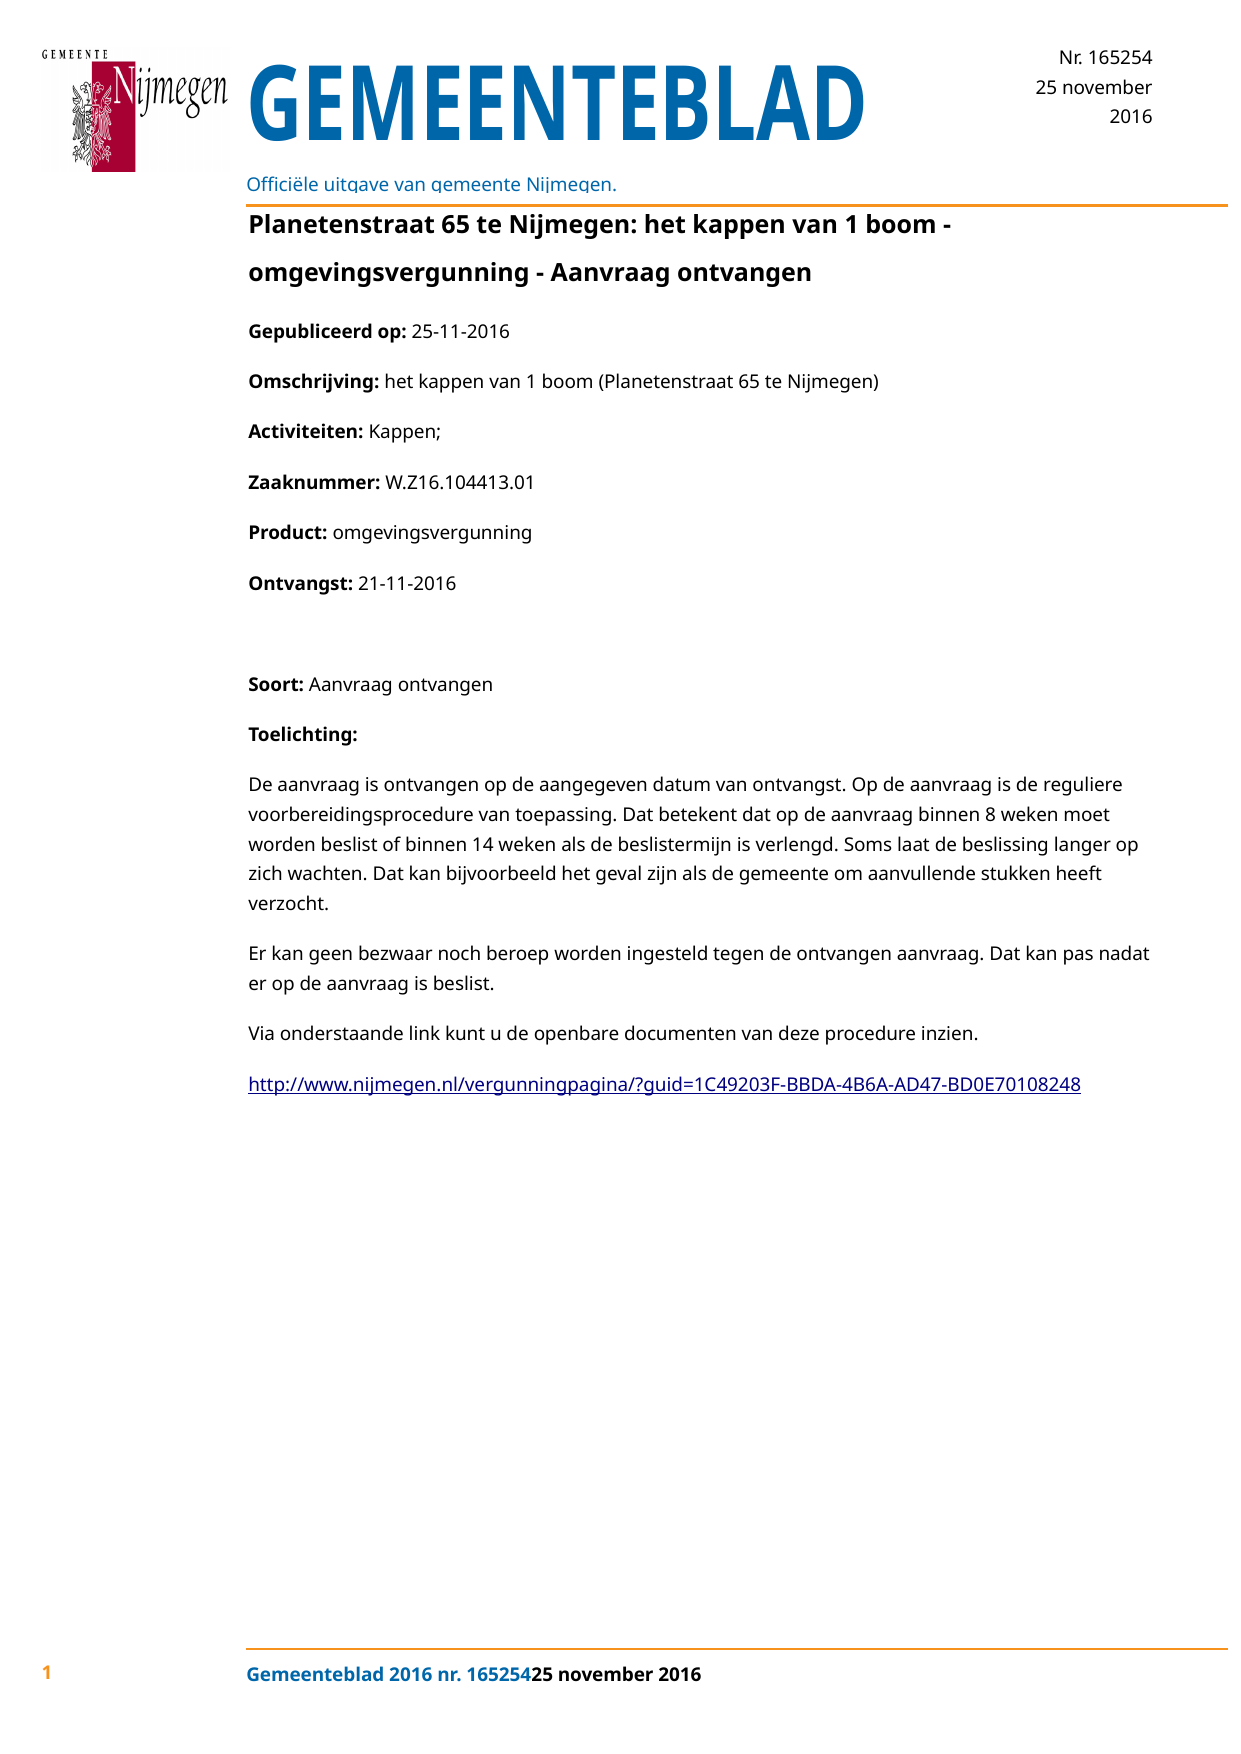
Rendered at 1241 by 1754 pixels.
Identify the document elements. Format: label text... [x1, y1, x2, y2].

text Activiteiten: Kappen; [248, 419, 1152, 444]
text http://www.nijmegen.nl/vergunningpagina/?guid=1C49203F-BBDA-4B6A-AD47-BD0E70108248 [248, 1071, 1152, 1097]
text Planetenstraat 65 te Nijmegen: het kappen van 1 boom - omgevingsvergunning - Aanvraag ontvangen [248, 207, 1152, 288]
text Zaaknummer: W.Z16.104413.01 [248, 469, 1152, 495]
text Er kan geen bezwaar noch beroep worden ingesteld tegen de ontvangen aanvraag. Dat kan pas nadat er op de aanvraag is beslist. [248, 940, 1152, 996]
picture [41, 47, 231, 172]
text Gepubliceerd op: 25-11-2016 [248, 318, 1152, 344]
text Ontvangst: 21-11-2016 [248, 570, 1152, 596]
text Via onderstaande link kunt u de openbare documenten van deze procedure inzien. [248, 1020, 1152, 1046]
text De aanvraag is ontvangen op de aangegeven datum van ontvangst. Op de aanvraag is de reguliere voorbereidingsprocedure van toepassing. Dat betekent dat op de aanvraag binnen 8 weken moet worden beslist of binnen 14 weken als de beslistermijn is verlengd. Soms laat de beslissing langer op zich wachten. Dat kan bijvoorbeeld het geval zijn als de gemeente om aanvullende stukken heeft verzocht. [248, 772, 1152, 916]
text Omschrijving: het kappen van 1 boom (Planetenstraat 65 te Nijmegen) [248, 368, 1152, 394]
text Toelichting: [248, 721, 1152, 747]
text Product: omgevingsvergunning [248, 519, 1152, 545]
text Soort: Aanvraag ontvangen [248, 671, 1152, 697]
